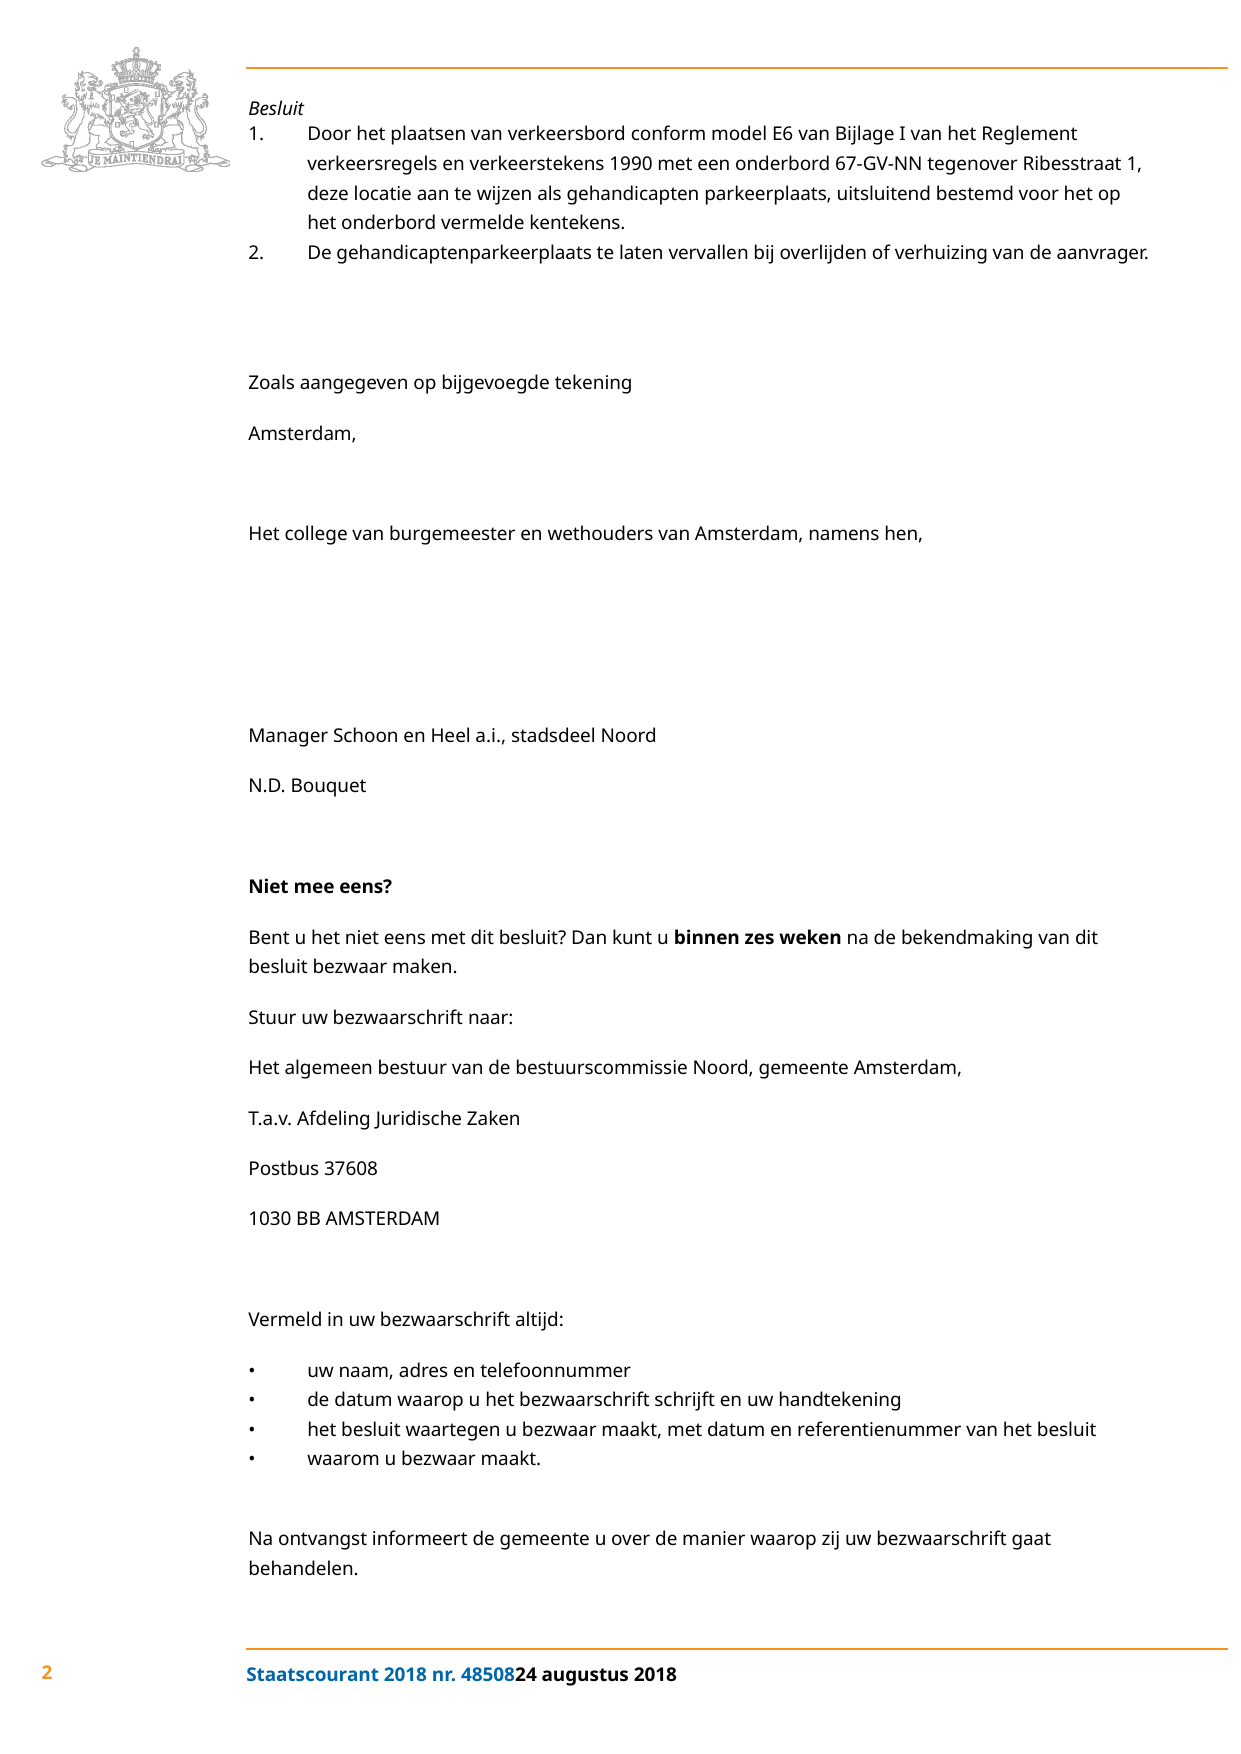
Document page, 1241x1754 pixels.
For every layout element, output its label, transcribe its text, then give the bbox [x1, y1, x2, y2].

text Na ontvangst informeert de gemeente u over de manier waarop zij uw bezwaarschrift gaat behandelen. [248, 1526, 1152, 1581]
text Zoals aangegeven op bijgevoegde tekening [248, 369, 1152, 395]
text Postbus 37608 [248, 1155, 1152, 1181]
text Besluit [248, 95, 1152, 121]
list Door het plaatsen van verkeersbord conform model E6 van Bijlage I van het Reglement verkeersregels en verkeerstekens 1990 met een onderbord 67-GV-NN tegenover Ribesstraat 1, deze locatie aan te wijzen als gehandicapten parkeerplaats, uitsluitend bestemd voor het op het onderbord vermelde kentekens. [248, 121, 1152, 235]
text Vermeld in uw bezwaarschrift altijd: [248, 1306, 1152, 1332]
text 1030 BB AMSTERDAM [248, 1206, 1152, 1231]
text Manager Schoon en Heel a.i., stadsdeel Noord [248, 722, 1152, 748]
text Het college van burgemeester en wethouders van Amsterdam, namens hen, [248, 521, 1152, 546]
list waarom u bezwaar maakt. [248, 1446, 1152, 1471]
text Stuur uw bezwaarschrift naar: [248, 1004, 1152, 1029]
text Niet mee eens? [248, 873, 1152, 899]
text N.D. Bouquet [248, 773, 1152, 798]
text Bent u het niet eens met dit besluit? Dan kunt u binnen zes weken na de bekendmaking van dit besluit bezwaar maken. [248, 924, 1152, 979]
text Het algemeen bestuur van de bestuurscommissie Noord, gemeente Amsterdam, [248, 1054, 1152, 1080]
list het besluit waartegen u bezwaar maakt, met datum en referentienummer van het besluit [248, 1416, 1152, 1442]
text Amsterdam, [248, 420, 1152, 445]
picture [41, 47, 231, 172]
list de datum waarop u het bezwaarschrift schrijft en uw handtekening [248, 1386, 1152, 1412]
text T.a.v. Afdeling Juridische Zaken [248, 1105, 1152, 1130]
list uw naam, adres en telefoonnummer [248, 1357, 1152, 1382]
list De gehandicaptenparkeerplaats te laten vervallen bij overlijden of verhuizing van de aanvrager. [248, 239, 1152, 264]
